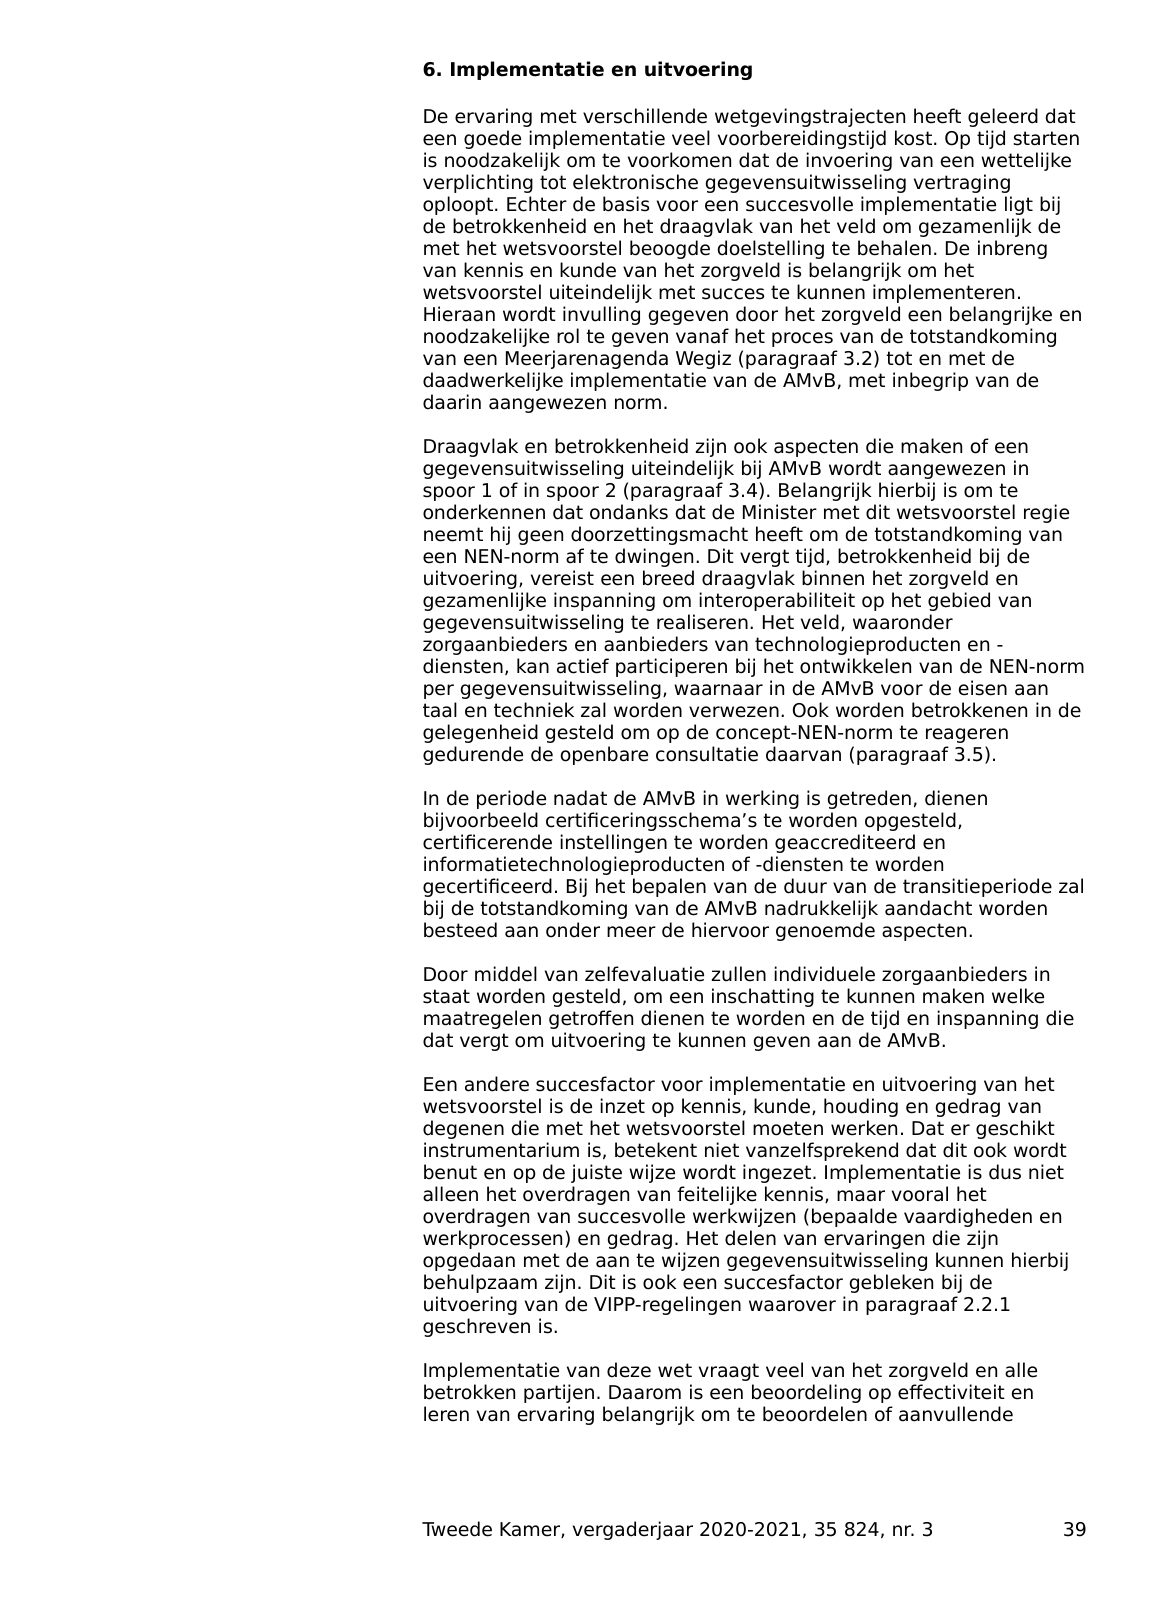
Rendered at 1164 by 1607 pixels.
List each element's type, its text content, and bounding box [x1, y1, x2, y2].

text Een andere succesfactor voor implementatie en uitvoering van het wetsvoorstel is de inzet op kennis, kunde, houding en gedrag van degenen die met het wetsvoorstel moeten werken. Dat er geschikt instrumentarium is, betekent niet vanzelfsprekend dat dit ook wordt benut en op de juiste wijze wordt ingezet. Implementatie is dus niet alleen het overdragen van feitelijke kennis, maar vooral het overdragen van succesvolle werkwijzen (bepaalde vaardigheden en werkprocessen) en gedrag. Het delen van ervaringen die zijn opgedaan met de aan te wijzen gegevensuitwisseling kunnen hierbij behulpzaam zijn. Dit is ook een succesfactor gebleken bij de uitvoering van de VIPP-regelingen waarover in paragraaf 2.2.1 geschreven is. [422, 1074, 1087, 1338]
text De ervaring met verschillende wetgevingstrajecten heeft geleerd dat een goede implementatie veel voorbereidingstijd kost. Op tijd starten is noodzakelijk om te voorkomen dat de invoering van een wettelijke verplichting tot elektronische gegevensuitwisseling vertraging oploopt. Echter de basis voor een succesvolle implementatie ligt bij de betrokkenheid en het draagvlak van het veld om gezamenlijk de met het wetsvoorstel beoogde doelstelling te behalen. De inbreng van kennis en kunde van het zorgveld is belangrijk om het wetsvoorstel uiteindelijk met succes te kunnen implementeren. Hieraan wordt invulling gegeven door het zorgveld een belangrijke en noodzakelijke rol te geven vanaf het proces van de totstandkoming van een Meerjarenagenda Wegiz (paragraaf 3.2) tot en met de daadwerkelijke implementatie van de AMvB, met inbegrip van de daarin aangewezen norm. [422, 106, 1087, 414]
text In de periode nadat de AMvB in werking is getreden, dienen bijvoorbeeld certificeringsschema’s te worden opgesteld, certificerende instellingen te worden geaccrediteerd en informatietechnologieproducten of -diensten te worden gecertificeerd. Bij het bepalen van de duur van de transitieperiode zal bij de totstandkoming van de AMvB nadrukkelijk aandacht worden besteed aan onder meer de hiervoor genoemde aspecten. [422, 788, 1087, 942]
subtitle 6. Implementatie en uitvoering [422, 59, 1087, 81]
text Implementatie van deze wet vraagt veel van het zorgveld en alle betrokken partijen. Daarom is een beoordeling op effectiviteit en leren van ervaring belangrijk om te beoordelen of aanvullende [422, 1360, 1087, 1426]
text Draagvlak en betrokkenheid zijn ook aspecten die maken of een gegevensuitwisseling uiteindelijk bij AMvB wordt aangewezen in spoor 1 of in spoor 2 (paragraaf 3.4). Belangrijk hierbij is om te onderkennen dat ondanks dat de Minister met dit wetsvoorstel regie neemt hij geen doorzettingsmacht heeft om de totstandkoming van een NEN-norm af te dwingen. Dit vergt tijd, betrokkenheid bij de uitvoering, vereist een breed draagvlak binnen het zorgveld en gezamenlijke inspanning om interoperabiliteit op het gebied van gegevensuitwisseling te realiseren. Het veld, waaronder zorgaanbieders en aanbieders van technologieproducten en -diensten, kan actief participeren bij het ontwikkelen van de NEN-norm per gegevensuitwisseling, waarnaar in de AMvB voor de eisen aan taal en techniek zal worden verwezen. Ook worden betrokkenen in de gelegenheid gesteld om op de concept-NEN-norm te reageren gedurende de openbare consultatie daarvan (paragraaf 3.5). [422, 436, 1087, 766]
text Door middel van zelfevaluatie zullen individuele zorgaanbieders in staat worden gesteld, om een inschatting te kunnen maken welke maatregelen getroffen dienen te worden en de tijd en inspanning die dat vergt om uitvoering te kunnen geven aan de AMvB. [422, 964, 1087, 1052]
